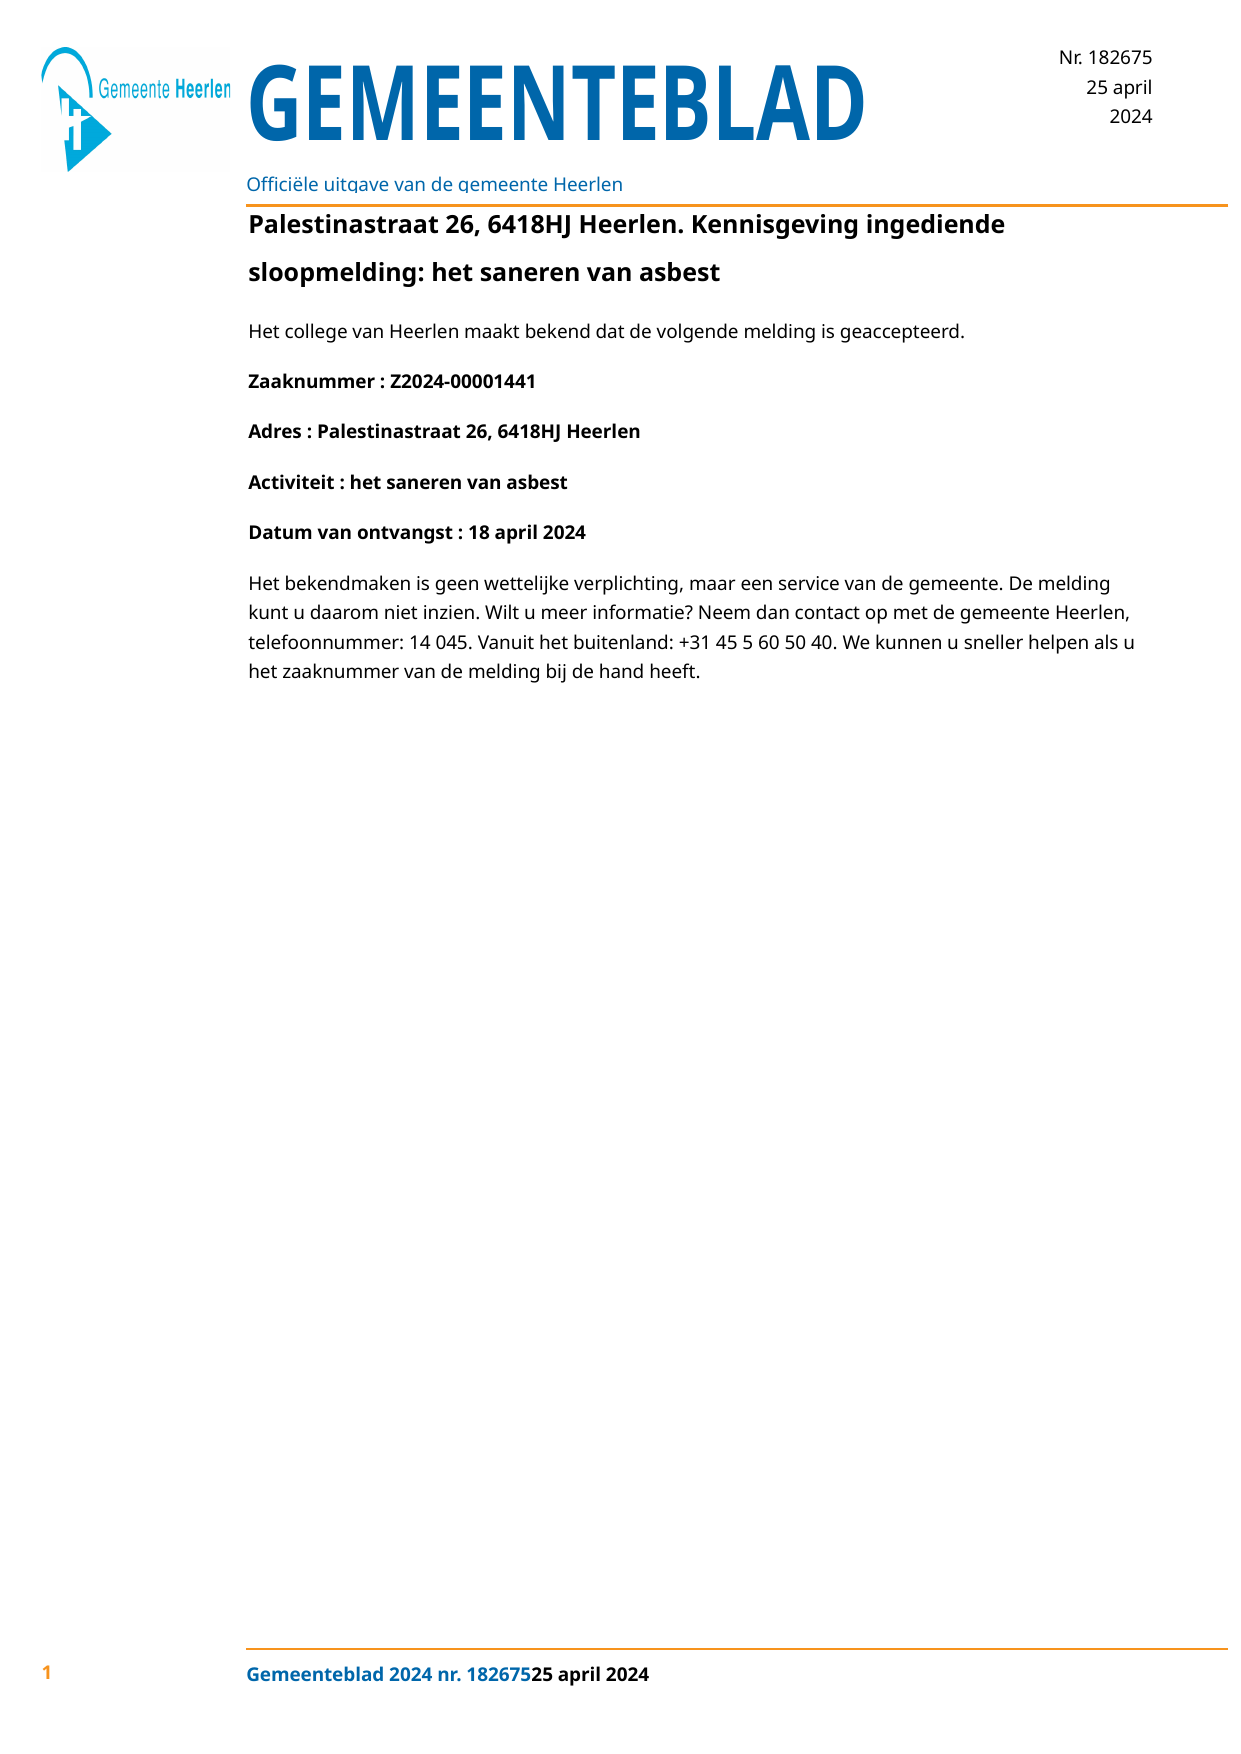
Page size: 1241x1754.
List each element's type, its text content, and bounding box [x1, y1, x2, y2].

picture [41, 47, 59, 70]
text Palestinastraat 26, 6418HJ Heerlen. Kennisgeving ingediende sloopmelding: het saneren van asbest [248, 207, 1152, 288]
text Het bekendmaken is geen wettelijke verplichting, maar een service van de gemeente. De melding kunt u daarom niet inzien. Wilt u meer informatie? Neem dan contact op met de gemeente Heerlen, telefoonnummer: 14 045. Vanuit het buitenland: +31 45 5 60 50 40. We kunnen u sneller helpen als u het zaaknummer van de melding bij de hand heeft. [248, 570, 1152, 684]
text Datum van ontvangst : 18 april 2024 [248, 519, 1152, 545]
text Het college van Heerlen maakt bekend dat de volgende melding is geaccepteerd. [248, 318, 1152, 344]
text Activiteit : het saneren van asbest [248, 469, 1152, 495]
picture [41, 47, 231, 172]
text Zaaknummer : Z2024-00001441 [248, 368, 1152, 394]
text Adres : Palestinastraat 26, 6418HJ Heerlen [248, 419, 1152, 444]
